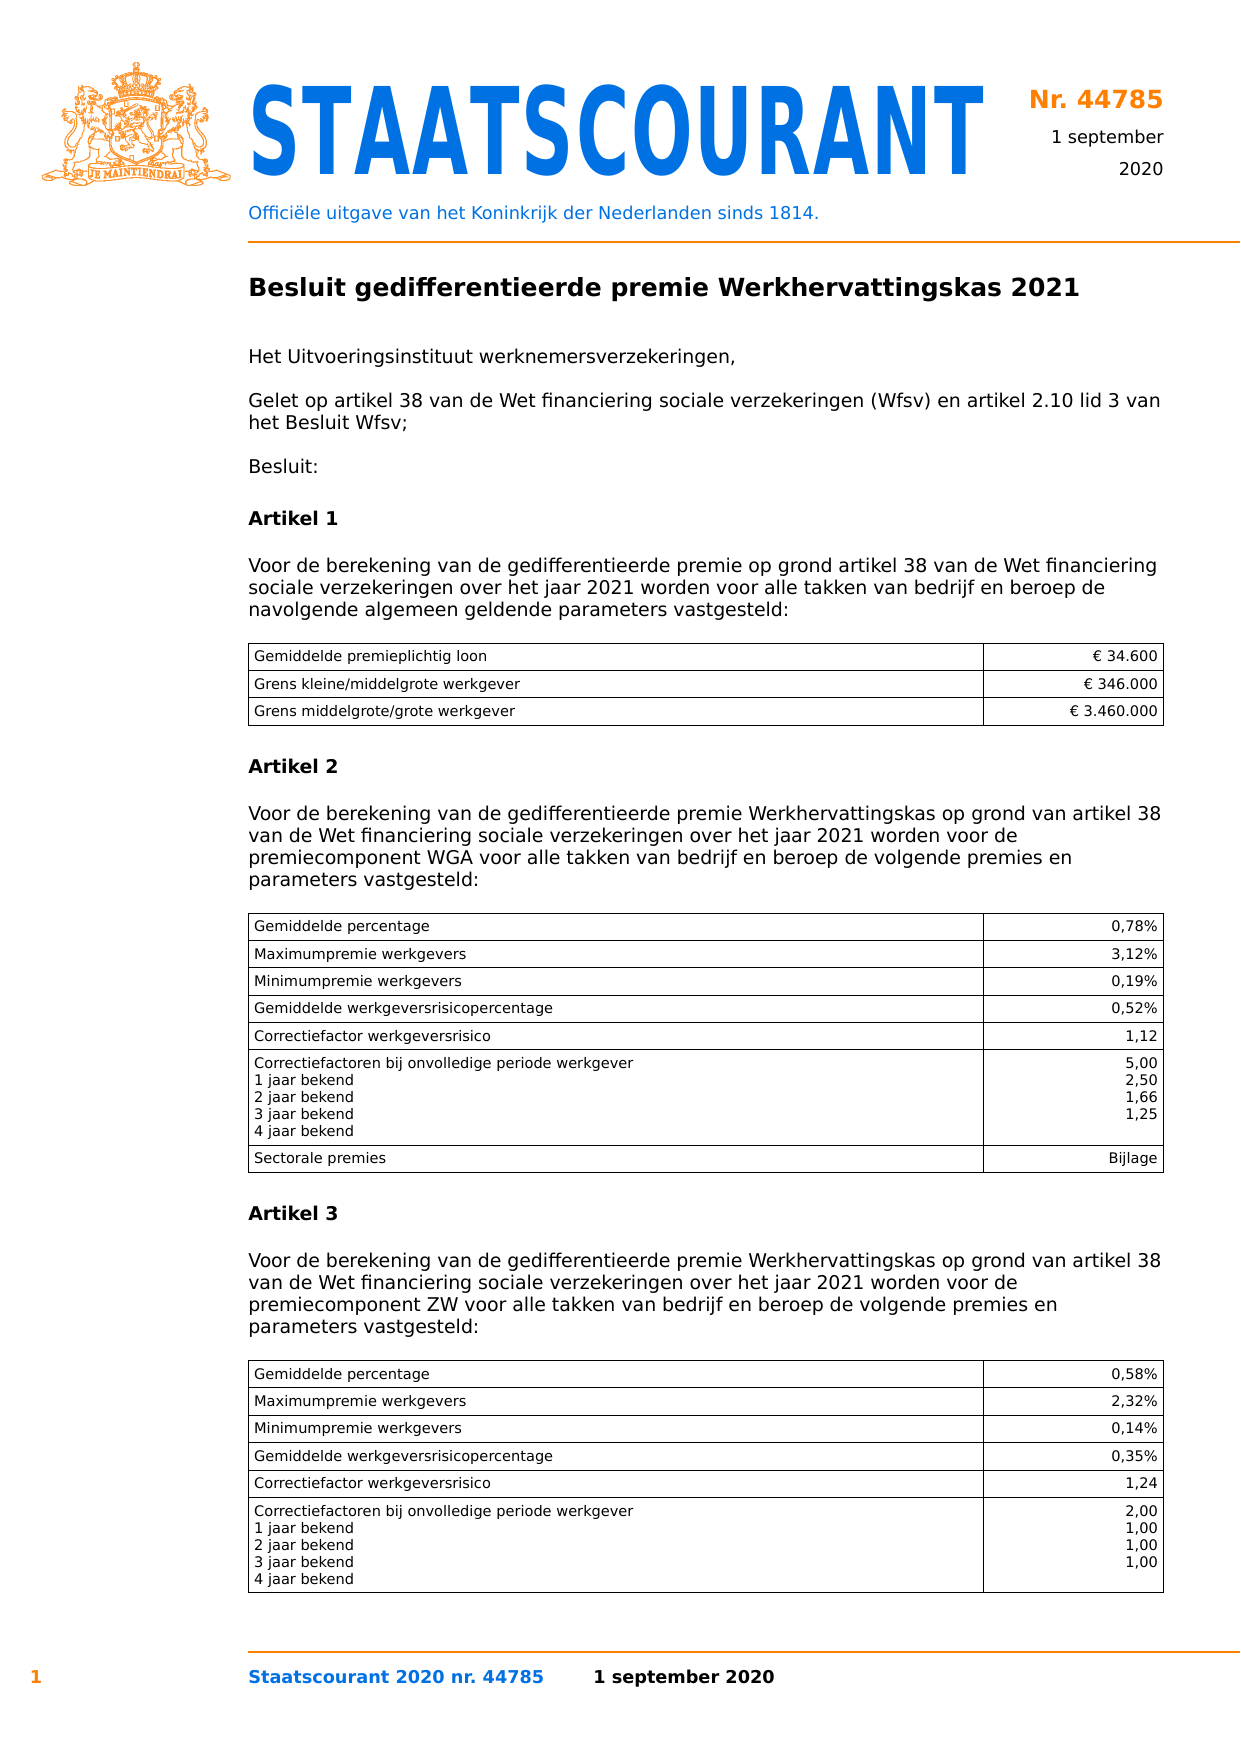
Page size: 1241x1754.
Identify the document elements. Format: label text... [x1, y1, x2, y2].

table_cell € 3.460.000 [984, 698, 1163, 724]
table_cell € 346.000 [984, 671, 1163, 697]
text Voor de berekening van de gedifferentieerde premie Werkhervattingskas op grond van artikel 38 van de Wet financiering sociale verzekeringen over het jaar 2021 worden voor de premiecomponent WGA voor alle takken van bedrijf en beroep de volgende premies en parameters vastgesteld: [248, 803, 1163, 891]
table_cell 5,00 2,50 1,66 1,25 [984, 1050, 1163, 1145]
table_cell 1 september [998, 121, 1240, 153]
table_header Gemiddelde percentage [249, 914, 983, 940]
table_cell 0,19% [984, 968, 1163, 994]
table_cell 1,12 [984, 1023, 1163, 1049]
table_cell 2,00 1,00 1,00 1,00 [984, 1498, 1163, 1592]
table_header [25, 62, 248, 241]
table_cell Correctiefactor werkgeversrisico [249, 1471, 983, 1497]
text Voor de berekening van de gedifferentieerde premie Werkhervattingskas op grond van artikel 38 van de Wet financiering sociale verzekeringen over het jaar 2021 worden voor de premiecomponent ZW voor alle takken van bedrijf en beroep de volgende premies en parameters vastgesteld: [248, 1250, 1163, 1338]
picture [41, 62, 231, 186]
table_header STAATSCOURANT [248, 62, 998, 203]
table_header Gemiddelde percentage [249, 1361, 983, 1387]
table_cell 2,32% [984, 1388, 1163, 1415]
subtitle Artikel 1 [248, 508, 1163, 529]
text Gelet op artikel 38 van de Wet financiering sociale verzekeringen (Wfsv) en artikel 2.10 lid 3 van het Besluit Wfsv; [248, 390, 1163, 434]
text Besluit: [248, 456, 1163, 478]
table_cell Minimumpremie werkgevers [249, 1416, 983, 1442]
table_cell Officiële uitgave van het Koninkrijk der Nederlanden sinds 1814. [248, 203, 1240, 241]
subtitle Besluit gedifferentieerde premie Werkhervattingskas 2021 [248, 273, 1163, 302]
table_cell 0,35% [984, 1443, 1163, 1469]
table_header € 34.600 [984, 644, 1163, 670]
table_header 0,58% [984, 1361, 1163, 1387]
table_header 0,78% [984, 914, 1163, 940]
table_cell 0,14% [984, 1416, 1163, 1442]
table_cell 0,52% [984, 996, 1163, 1022]
table_cell Bijlage [984, 1146, 1163, 1172]
table_cell Correctiefactoren bij onvolledige periode werkgever 1 jaar bekend 2 jaar bekend 3 jaar bekend 4 jaar bekend [249, 1050, 983, 1145]
table_cell Gemiddelde werkgeversrisicopercentage [249, 996, 983, 1022]
text Het Uitvoeringsinstituut werknemersverzekeringen, [248, 346, 1163, 368]
table_cell Maximumpremie werkgevers [249, 941, 983, 967]
table_cell 1,24 [984, 1471, 1163, 1497]
subtitle Artikel 3 [248, 1203, 1163, 1225]
table_cell Maximumpremie werkgevers [249, 1388, 983, 1415]
table_cell Gemiddelde werkgeversrisicopercentage [249, 1443, 983, 1469]
table_header Nr. 44785 [998, 62, 1240, 121]
table_cell 3,12% [984, 941, 1163, 967]
table_cell 2020 [998, 153, 1240, 203]
table_cell Correctiefactor werkgeversrisico [249, 1023, 983, 1049]
table_cell Sectorale premies [249, 1146, 983, 1172]
table_cell Correctiefactoren bij onvolledige periode werkgever 1 jaar bekend 2 jaar bekend 3 jaar bekend 4 jaar bekend [249, 1498, 983, 1592]
subtitle Artikel 2 [248, 756, 1163, 778]
text Voor de berekening van de gedifferentieerde premie op grond artikel 38 van de Wet financiering sociale verzekeringen over het jaar 2021 worden voor alle takken van bedrijf en beroep de navolgende algemeen geldende parameters vastgesteld: [248, 554, 1163, 621]
table_cell Minimumpremie werkgevers [249, 968, 983, 994]
table_header Gemiddelde premieplichtig loon [249, 644, 983, 670]
table_cell Grens middelgrote/grote werkgever [249, 698, 983, 724]
table_cell Grens kleine/middelgrote werkgever [249, 671, 983, 697]
